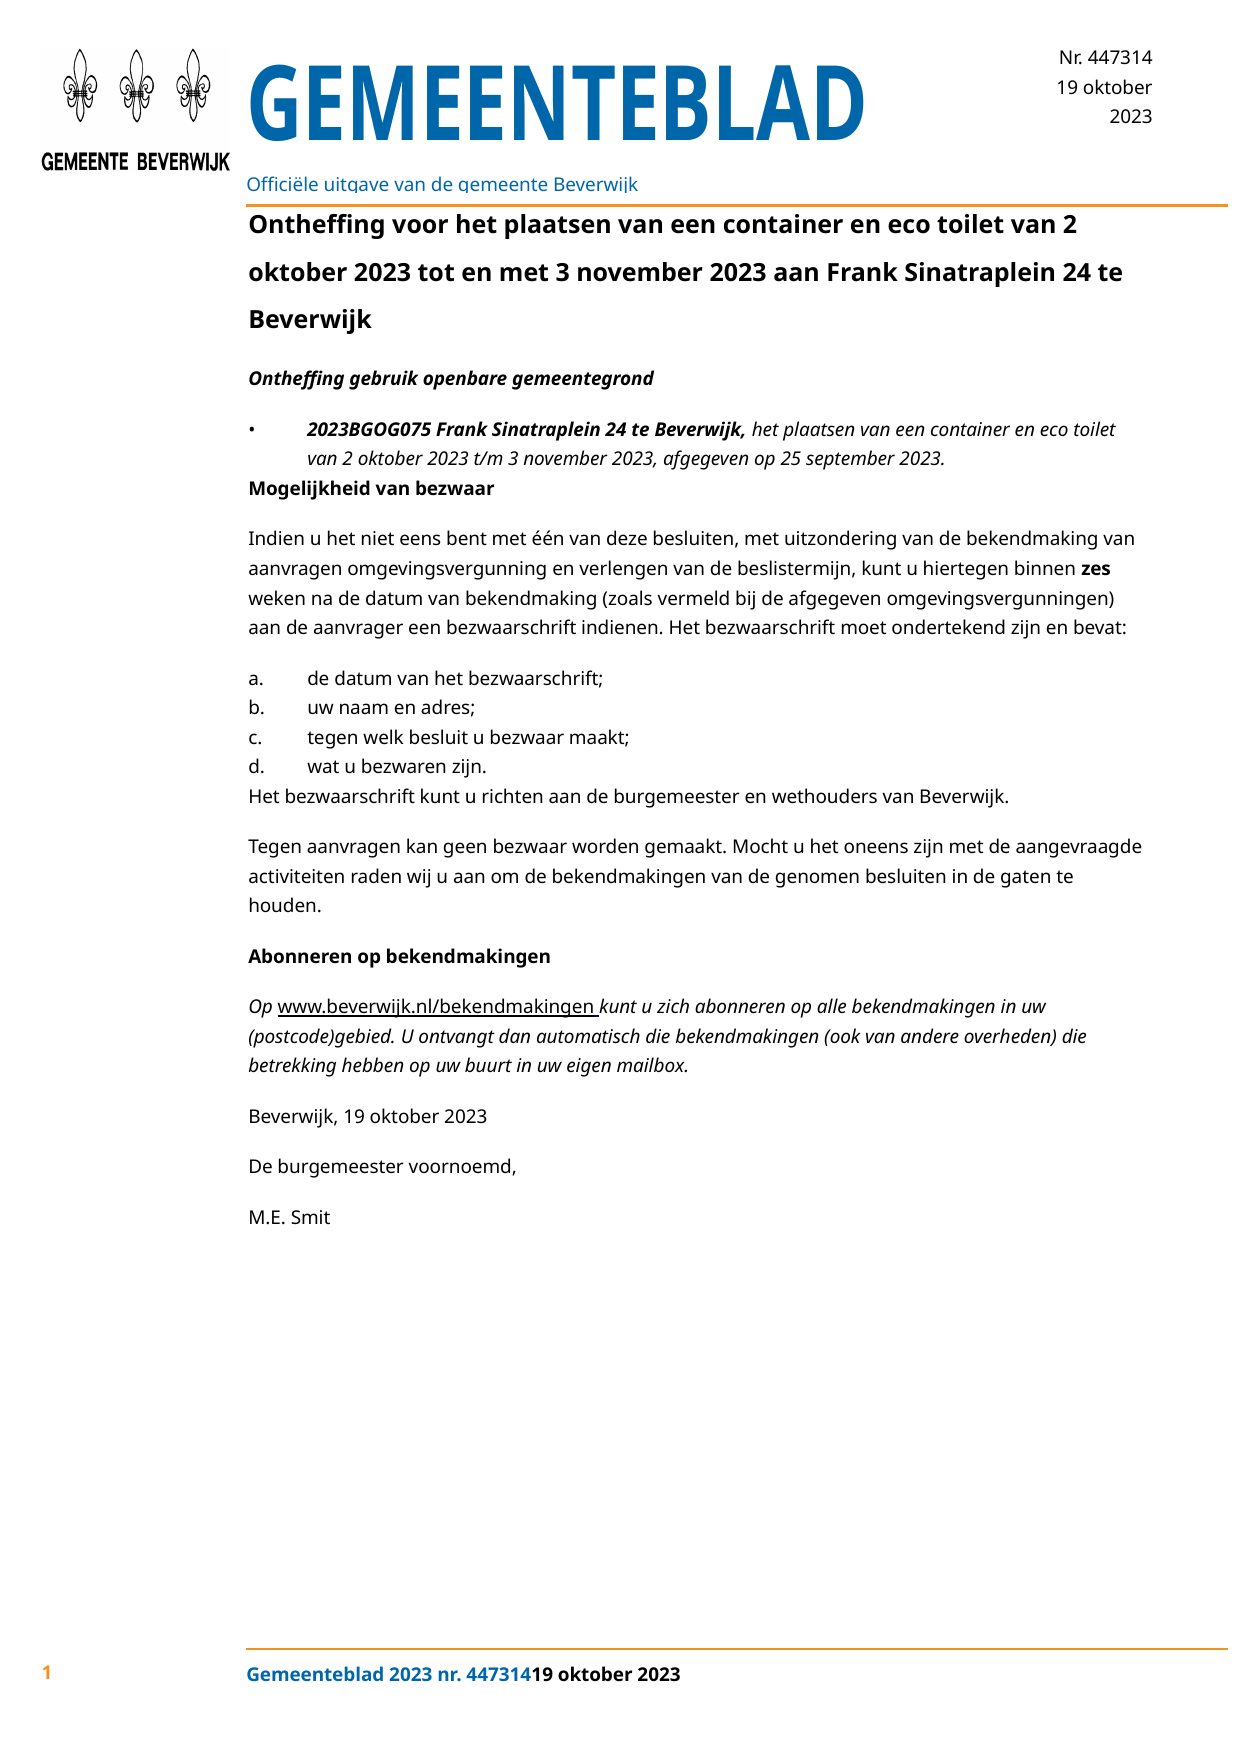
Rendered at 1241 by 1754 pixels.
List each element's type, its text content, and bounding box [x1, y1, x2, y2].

text Ontheffing voor het plaatsen van een container en eco toilet van 2 oktober 2023 tot en met 3 november 2023 aan Frank Sinatraplein 24 te Beverwijk [248, 207, 1152, 336]
list de datum van het bezwaarschrift; [248, 665, 1152, 690]
text Tegen aanvragen kan geen bezwaar worden gemaakt. Mocht u het oneens zijn met de aangevraagde activiteiten raden wij u aan om de bekendmakingen van de genomen besluiten in de gaten te houden. [248, 833, 1152, 918]
text Mogelijkheid van bezwaar [248, 475, 1152, 501]
text Indien u het niet eens bent met één van deze besluiten, met uitzondering van de bekendmaking van aanvragen omgevingsvergunning en verlengen van de beslistermijn, kunt u hiertegen binnen zes weken na de datum van bekendmaking (zoals vermeld bij de afgegeven omgevingsvergunningen) aan de aanvrager een bezwaarschrift indienen. Het bezwaarschrift moet ondertekend zijn en bevat: [248, 526, 1152, 640]
list 2023BGOG075 Frank Sinatraplein 24 te Beverwijk, het plaatsen van een container en eco toilet van 2 oktober 2023 t/m 3 november 2023, afgegeven op 25 september 2023. [248, 416, 1152, 471]
text De burgemeester voornoemd, [248, 1153, 1152, 1179]
picture [41, 47, 231, 172]
text Beverwijk, 19 oktober 2023 [248, 1103, 1152, 1129]
text Het bezwaarschrift kunt u richten aan de burgemeester en wethouders van Beverwijk. [248, 783, 1152, 809]
text Op www.beverwijk.nl/bekendmakingen kunt u zich abonneren op alle bekendmakingen in uw (postcode)gebied. U ontvangt dan automatisch die bekendmakingen (ook van andere overheden) die betrekking hebben op uw buurt in uw eigen mailbox. [248, 993, 1152, 1078]
list tegen welk besluit u bezwaar maakt; [248, 724, 1152, 749]
text Abonneren op bekendmakingen [248, 943, 1152, 969]
list wat u bezwaren zijn. [248, 753, 1152, 779]
text M.E. Smit [248, 1204, 1152, 1229]
text Ontheffing gebruik openbare gemeentegrond [248, 366, 1152, 391]
list uw naam en adres; [248, 694, 1152, 720]
